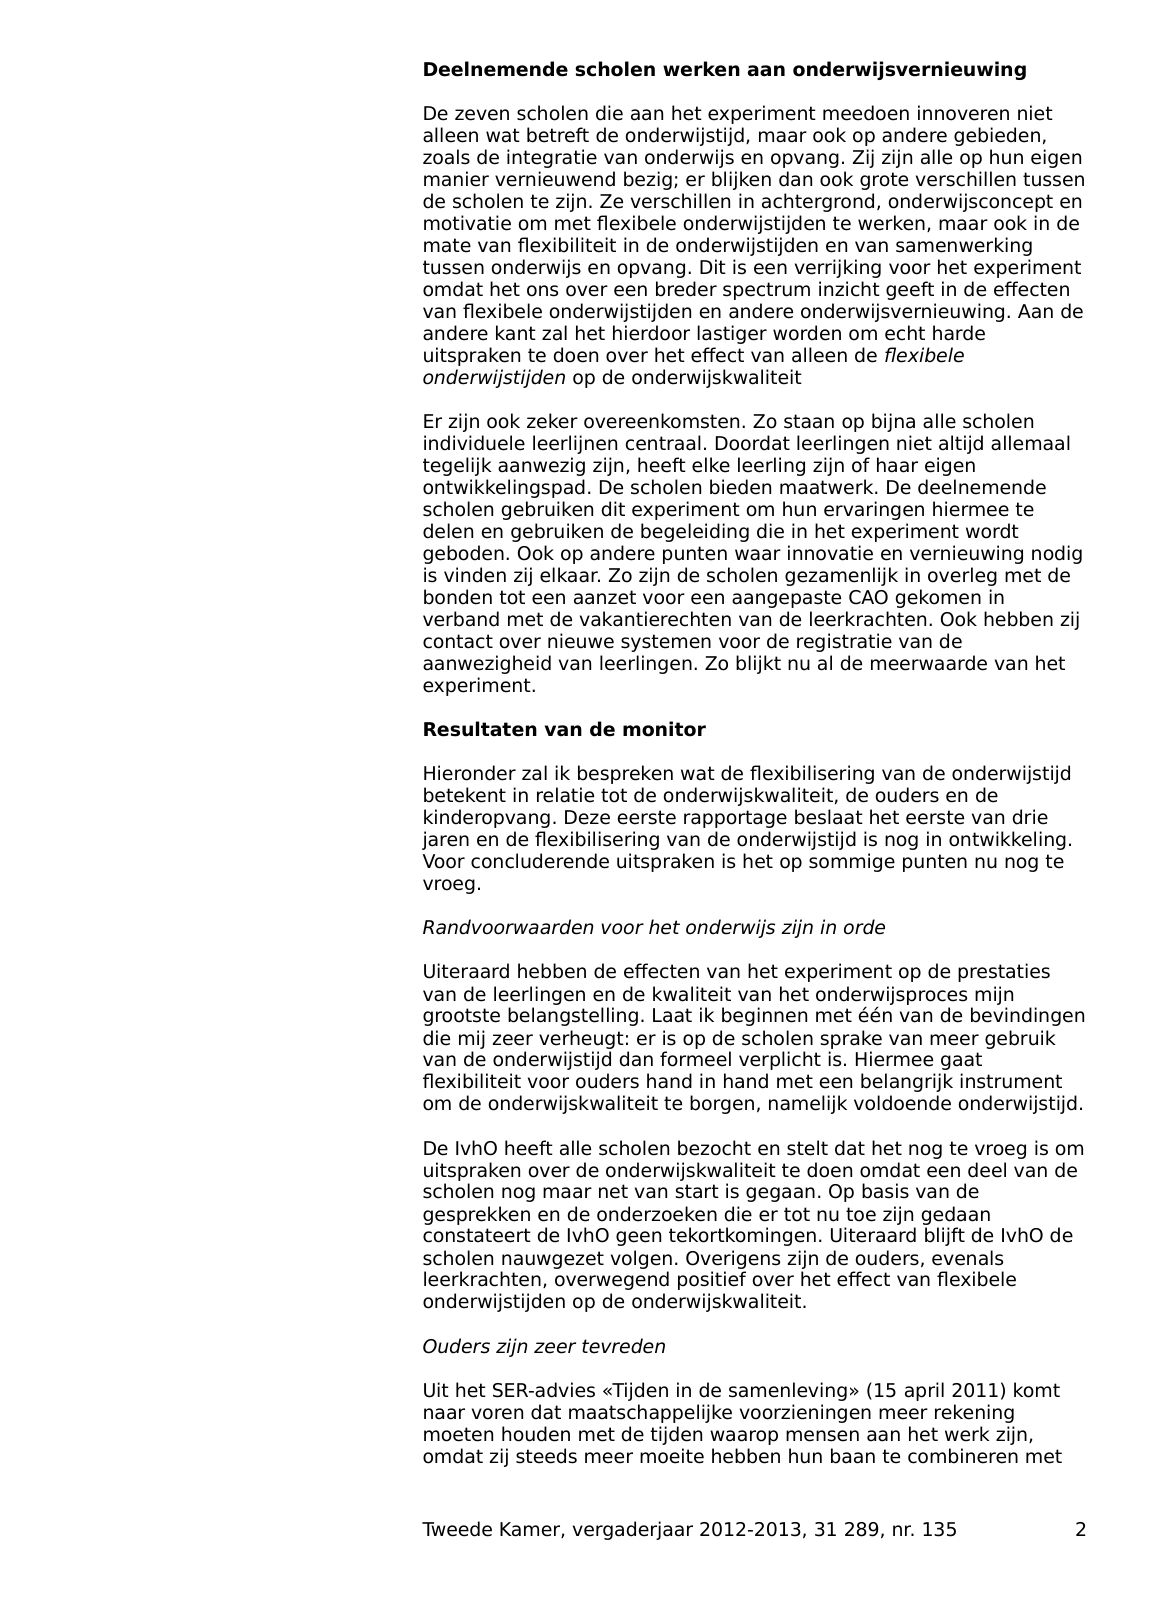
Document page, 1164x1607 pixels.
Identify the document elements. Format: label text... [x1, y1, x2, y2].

text De IvhO heeft alle scholen bezocht en stelt dat het nog te vroeg is om uitspraken over de onderwijskwaliteit te doen omdat een deel van de scholen nog maar net van start is gegaan. Op basis van de gesprekken en de onderzoeken die er tot nu toe zijn gedaan constateert de IvhO geen tekortkomingen. Uiteraard blijft de IvhO de scholen nauwgezet volgen. Overigens zijn de ouders, evenals leerkrachten, overwegend positief over het effect van flexibele onderwijstijden op de onderwijskwaliteit. [422, 1137, 1087, 1313]
subtitle Randvoorwaarden voor het onderwijs zijn in orde [422, 917, 1087, 939]
text Uiteraard hebben de effecten van het experiment op de prestaties van de leerlingen en de kwaliteit van het onderwijsproces mijn grootste belangstelling. Laat ik beginnen met één van de bevindingen die mij zeer verheugt: er is op de scholen sprake van meer gebruik van de onderwijstijd dan formeel verplicht is. Hiermee gaat flexibiliteit voor ouders hand in hand met een belangrijk instrument om de onderwijskwaliteit te borgen, namelijk voldoende onderwijstijd. [422, 961, 1087, 1115]
text Hieronder zal ik bespreken wat de flexibilisering van de onderwijstijd betekent in relatie tot de onderwijskwaliteit, de ouders en de kinderopvang. Deze eerste rapportage beslaat het eerste van drie jaren en de flexibilisering van de onderwijstijd is nog in ontwikkeling. Voor concluderende uitspraken is het op sommige punten nu nog te vroeg. [422, 763, 1087, 895]
text De zeven scholen die aan het experiment meedoen innoveren niet alleen wat betreft de onderwijstijd, maar ook op andere gebieden, zoals de integratie van onderwijs en opvang. Zij zijn alle op hun eigen manier vernieuwend bezig; er blijken dan ook grote verschillen tussen de scholen te zijn. Ze verschillen in achtergrond, onderwijsconcept en motivatie om met flexibele onderwijstijden te werken, maar ook in de mate van flexibiliteit in de onderwijstijden en van samenwerking tussen onderwijs en opvang. Dit is een verrijking voor het experiment omdat het ons over een breder spectrum inzicht geeft in de effecten van flexibele onderwijstijden en andere onderwijsvernieuwing. Aan de andere kant zal het hierdoor lastiger worden om echt harde uitspraken te doen over het effect van alleen de flexibele onderwijstijden op de onderwijskwaliteit [422, 103, 1087, 389]
text Er zijn ook zeker overeenkomsten. Zo staan op bijna alle scholen individuele leerlijnen centraal. Doordat leerlingen niet altijd allemaal tegelijk aanwezig zijn, heeft elke leerling zijn of haar eigen ontwikkelingspad. De scholen bieden maatwerk. De deelnemende scholen gebruiken dit experiment om hun ervaringen hiermee te delen en gebruiken de begeleiding die in het experiment wordt geboden. Ook op andere punten waar innovatie en vernieuwing nodig is vinden zij elkaar. Zo zijn de scholen gezamenlijk in overleg met de bonden tot een aanzet voor een aangepaste CAO gekomen in verband met de vakantierechten van de leerkrachten. Ook hebben zij contact over nieuwe systemen voor de registratie van de aanwezigheid van leerlingen. Zo blijkt nu al de meerwaarde van het experiment. [422, 411, 1087, 697]
subtitle Deelnemende scholen werken aan onderwijsvernieuwing [422, 59, 1087, 81]
subtitle Ouders zijn zeer tevreden [422, 1336, 1087, 1357]
text Uit het SER-advies «Tijden in de samenleving» (15 april 2011) komt naar voren dat maatschappelijke voorzieningen meer rekening moeten houden met de tijden waarop mensen aan het werk zijn, omdat zij steeds meer moeite hebben hun baan te combineren met [422, 1380, 1087, 1468]
subtitle Resultaten van de monitor [422, 719, 1087, 741]
